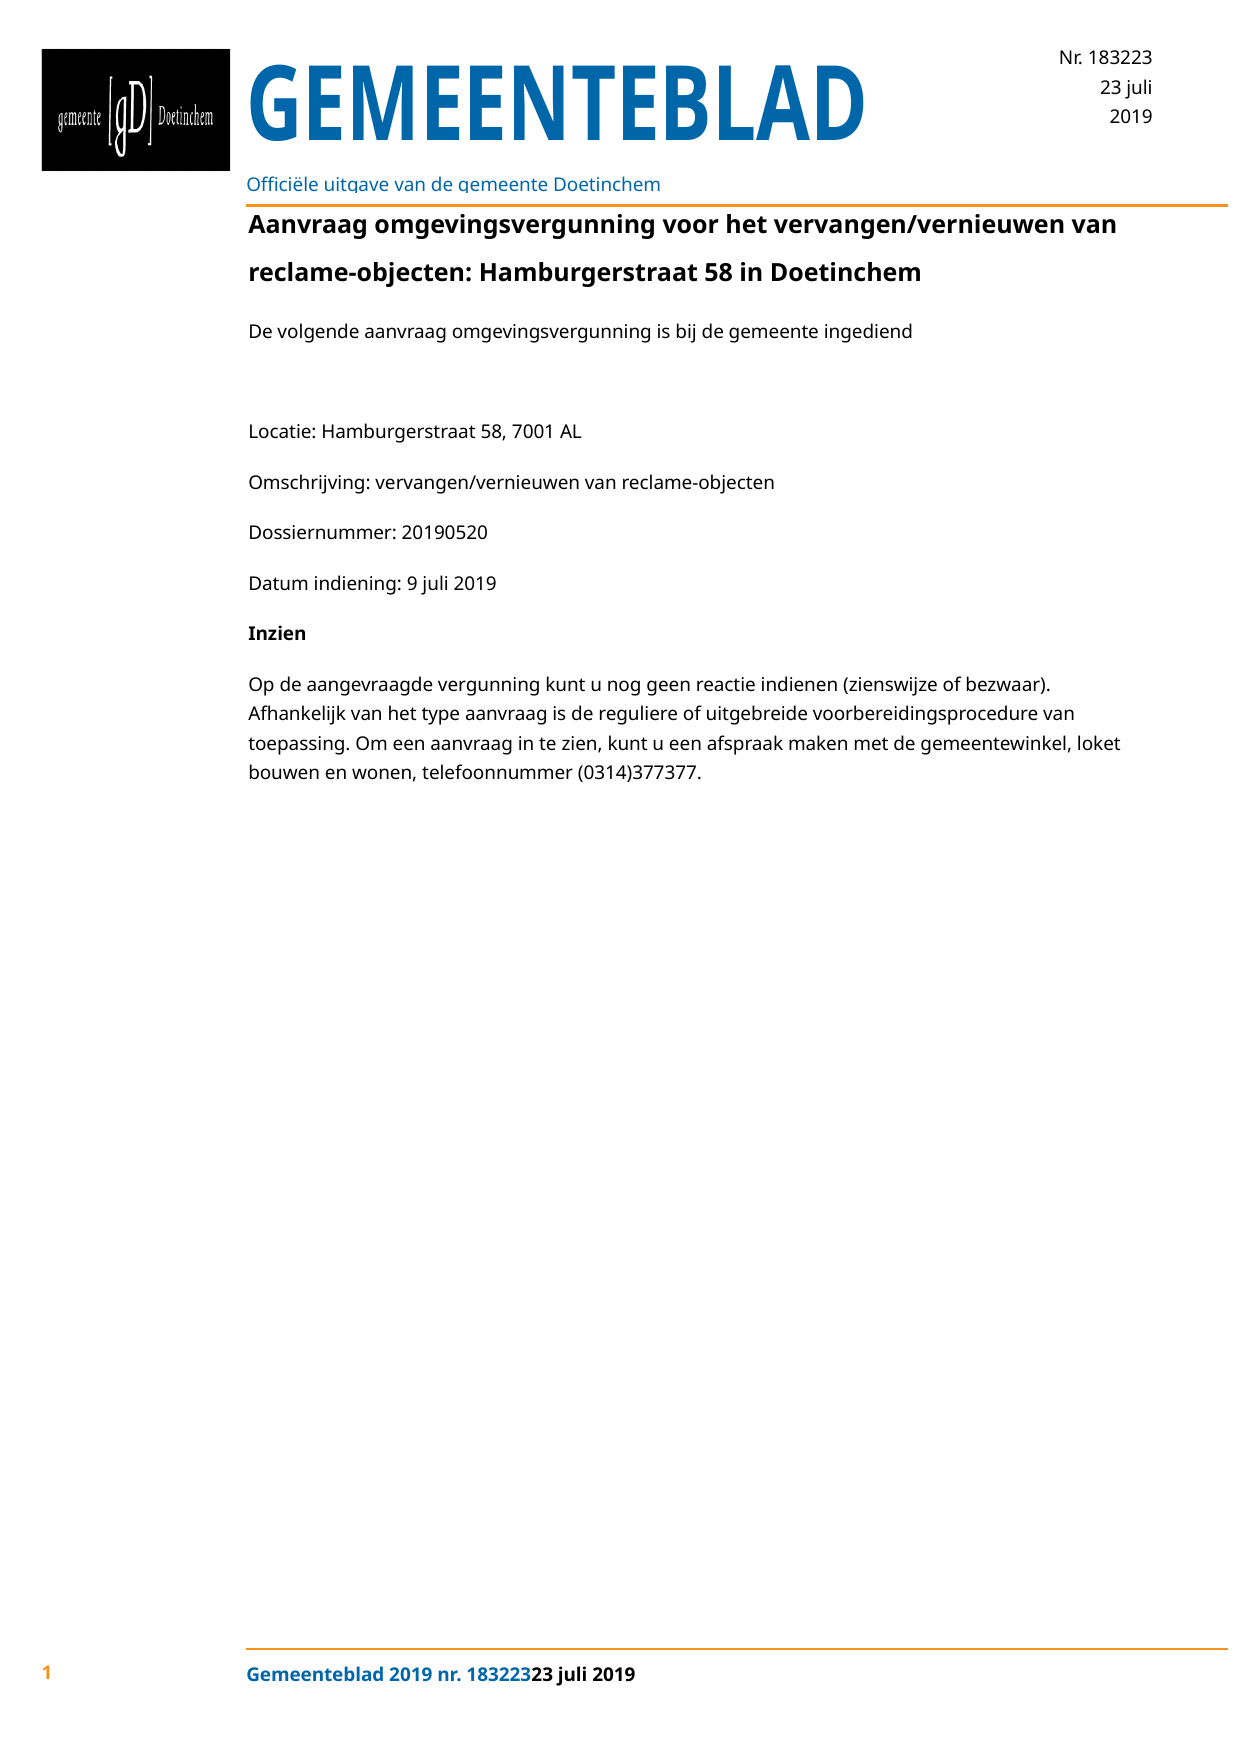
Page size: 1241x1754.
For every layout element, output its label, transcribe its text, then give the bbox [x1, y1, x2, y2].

text Dossiernummer: 20190520 [248, 519, 1152, 545]
text De volgende aanvraag omgevingsvergunning is bij de gemeente ingediend [248, 318, 1152, 344]
text Aanvraag omgevingsvergunning voor het vervangen/vernieuwen van reclame-objecten: Hamburgerstraat 58 in Doetinchem [248, 207, 1152, 288]
picture [41, 47, 231, 172]
text Datum indiening: 9 juli 2019 [248, 570, 1152, 596]
text Omschrijving: vervangen/vernieuwen van reclame-objecten [248, 469, 1152, 495]
text Locatie: Hamburgerstraat 58, 7001 AL [248, 419, 1152, 444]
text Op de aangevraagde vergunning kunt u nog geen reactie indienen (zienswijze of bezwaar). Afhankelijk van het type aanvraag is de reguliere of uitgebreide voorbereidingsprocedure van toepassing. Om een aanvraag in te zien, kunt u een afspraak maken met de gemeentewinkel, loket bouwen en wonen, telefoonnummer (0314)377377. [248, 671, 1152, 785]
text Inzien [248, 620, 1152, 646]
